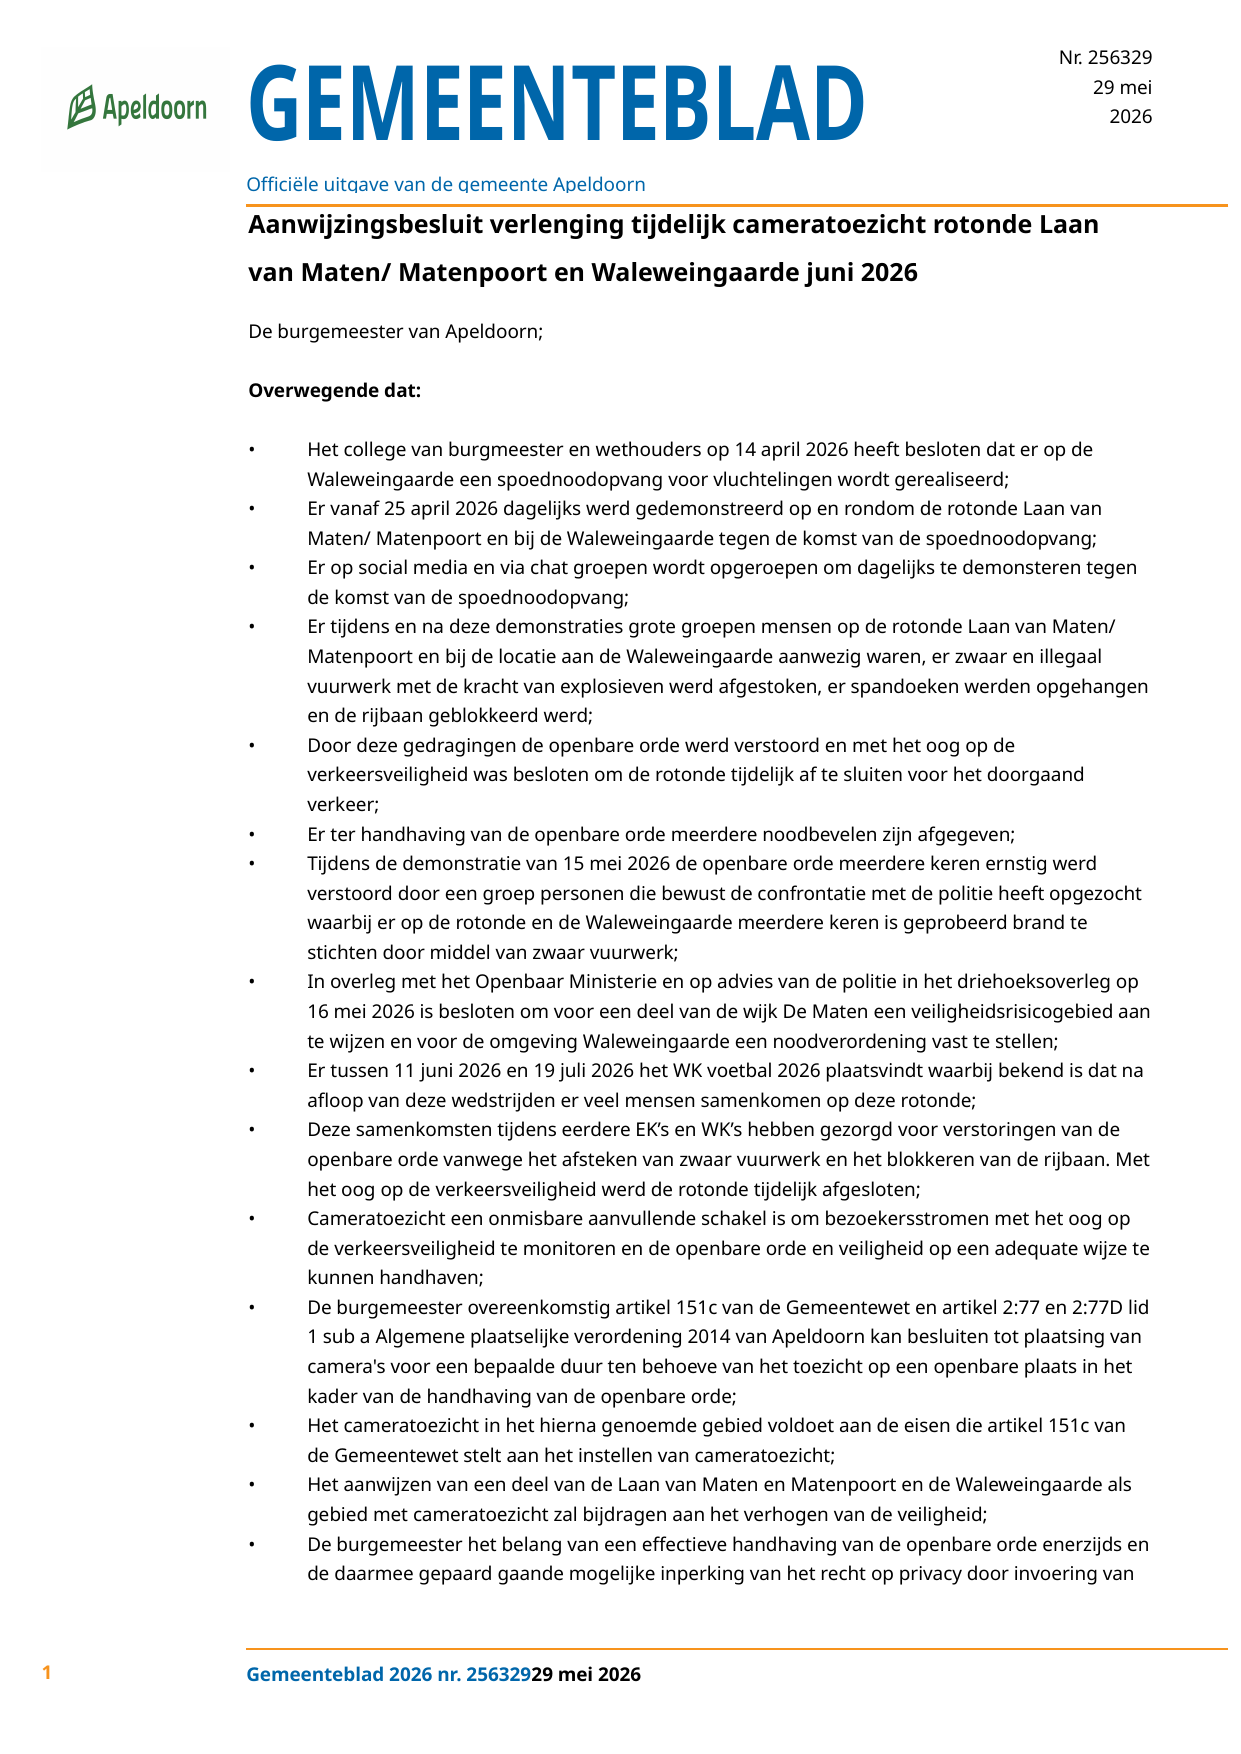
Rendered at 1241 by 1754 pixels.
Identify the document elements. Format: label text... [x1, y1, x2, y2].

list Er vanaf 25 april 2026 dagelijks werd gedemonstreerd op en rondom de rotonde Laan van Maten/ Matenpoort en bij de Waleweingaarde tegen de komst van de spoednoodopvang; [248, 495, 1152, 551]
list De burgemeester overeenkomstig artikel 151c van de Gemeentewet en artikel 2:77 en 2:77D lid 1 sub a Algemene plaatselijke verordening 2014 van Apeldoorn kan besluiten tot plaatsing van camera's voor een bepaalde duur ten behoeve van het toezicht op een openbare plaats in het kader van de handhaving van de openbare orde; [248, 1294, 1152, 1409]
list Het aanwijzen van een deel van de Laan van Maten en Matenpoort en de Waleweingaarde als gebied met cameratoezicht zal bijdragen aan het verhogen van de veiligheid; [248, 1472, 1152, 1527]
list Het cameratoezicht in het hierna genoemde gebied voldoet aan de eisen die artikel 151c van de Gemeentewet stelt aan het instellen van cameratoezicht; [248, 1412, 1152, 1468]
list Er op social media en via chat groepen wordt opgeroepen om dagelijks te demonsteren tegen de komst van de spoednoodopvang; [248, 554, 1152, 610]
list Tijdens de demonstratie van 15 mei 2026 de openbare orde meerdere keren ernstig werd verstoord door een groep personen die bewust de confrontatie met de politie heeft opgezocht waarbij er op de rotonde en de Waleweingaarde meerdere keren is geprobeerd brand te stichten door middel van zwaar vuurwerk; [248, 850, 1152, 965]
list Door deze gedragingen de openbare orde werd verstoord en met het oog op de verkeersveiligheid was besloten om de rotonde tijdelijk af te sluiten voor het doorgaand verkeer; [248, 732, 1152, 817]
list Er ter handhaving van de openbare orde meerdere noodbevelen zijn afgegeven; [248, 821, 1152, 847]
list In overleg met het Openbaar Ministerie en op advies van de politie in het driehoeksoverleg op 16 mei 2026 is besloten om voor een deel van de wijk De Maten een veiligheidsrisicogebied aan te wijzen en voor de omgeving Waleweingaarde een noodverordening vast te stellen; [248, 969, 1152, 1054]
list Cameratoezicht een onmisbare aanvullende schakel is om bezoekersstromen met het oog op de verkeersveiligheid te monitoren en de openbare orde en veiligheid op een adequate wijze te kunnen handhaven; [248, 1205, 1152, 1290]
list Er tijdens en na deze demonstraties grote groepen mensen op de rotonde Laan van Maten/ Matenpoort en bij de locatie aan de Waleweingaarde aanwezig waren, er zwaar en illegaal vuurwerk met de kracht van explosieven werd afgestoken, er spandoeken werden opgehangen en de rijbaan geblokkeerd werd; [248, 614, 1152, 728]
list Deze samenkomsten tijdens eerdere EK’s en WK’s hebben gezorgd voor verstoringen van de openbare orde vanwege het afsteken van zwaar vuurwerk en het blokkeren van de rijbaan. Met het oog op de verkeersveiligheid werd de rotonde tijdelijk afgesloten; [248, 1117, 1152, 1202]
text Overwegende dat: [248, 377, 1152, 403]
list Het college van burgmeester en wethouders op 14 april 2026 heeft besloten dat er op de Waleweingaarde een spoednoodopvang voor vluchtelingen wordt gerealiseerd; [248, 436, 1152, 492]
picture [41, 47, 231, 172]
text Aanwijzingsbesluit verlenging tijdelijk cameratoezicht rotonde Laan van Maten/ Matenpoort en Waleweingaarde juni 2026 [248, 207, 1152, 288]
list De burgemeester het belang van een effectieve handhaving van de openbare orde enerzijds en de daarmee gepaard gaande mogelijke inperking van het recht op privacy door invoering van [248, 1531, 1152, 1586]
list Er tussen 11 juni 2026 en 19 juli 2026 het WK voetbal 2026 plaatsvindt waarbij bekend is dat na afloop van deze wedstrijden er veel mensen samenkomen op deze rotonde; [248, 1057, 1152, 1113]
text De burgemeester van Apeldoorn; [248, 318, 1152, 344]
